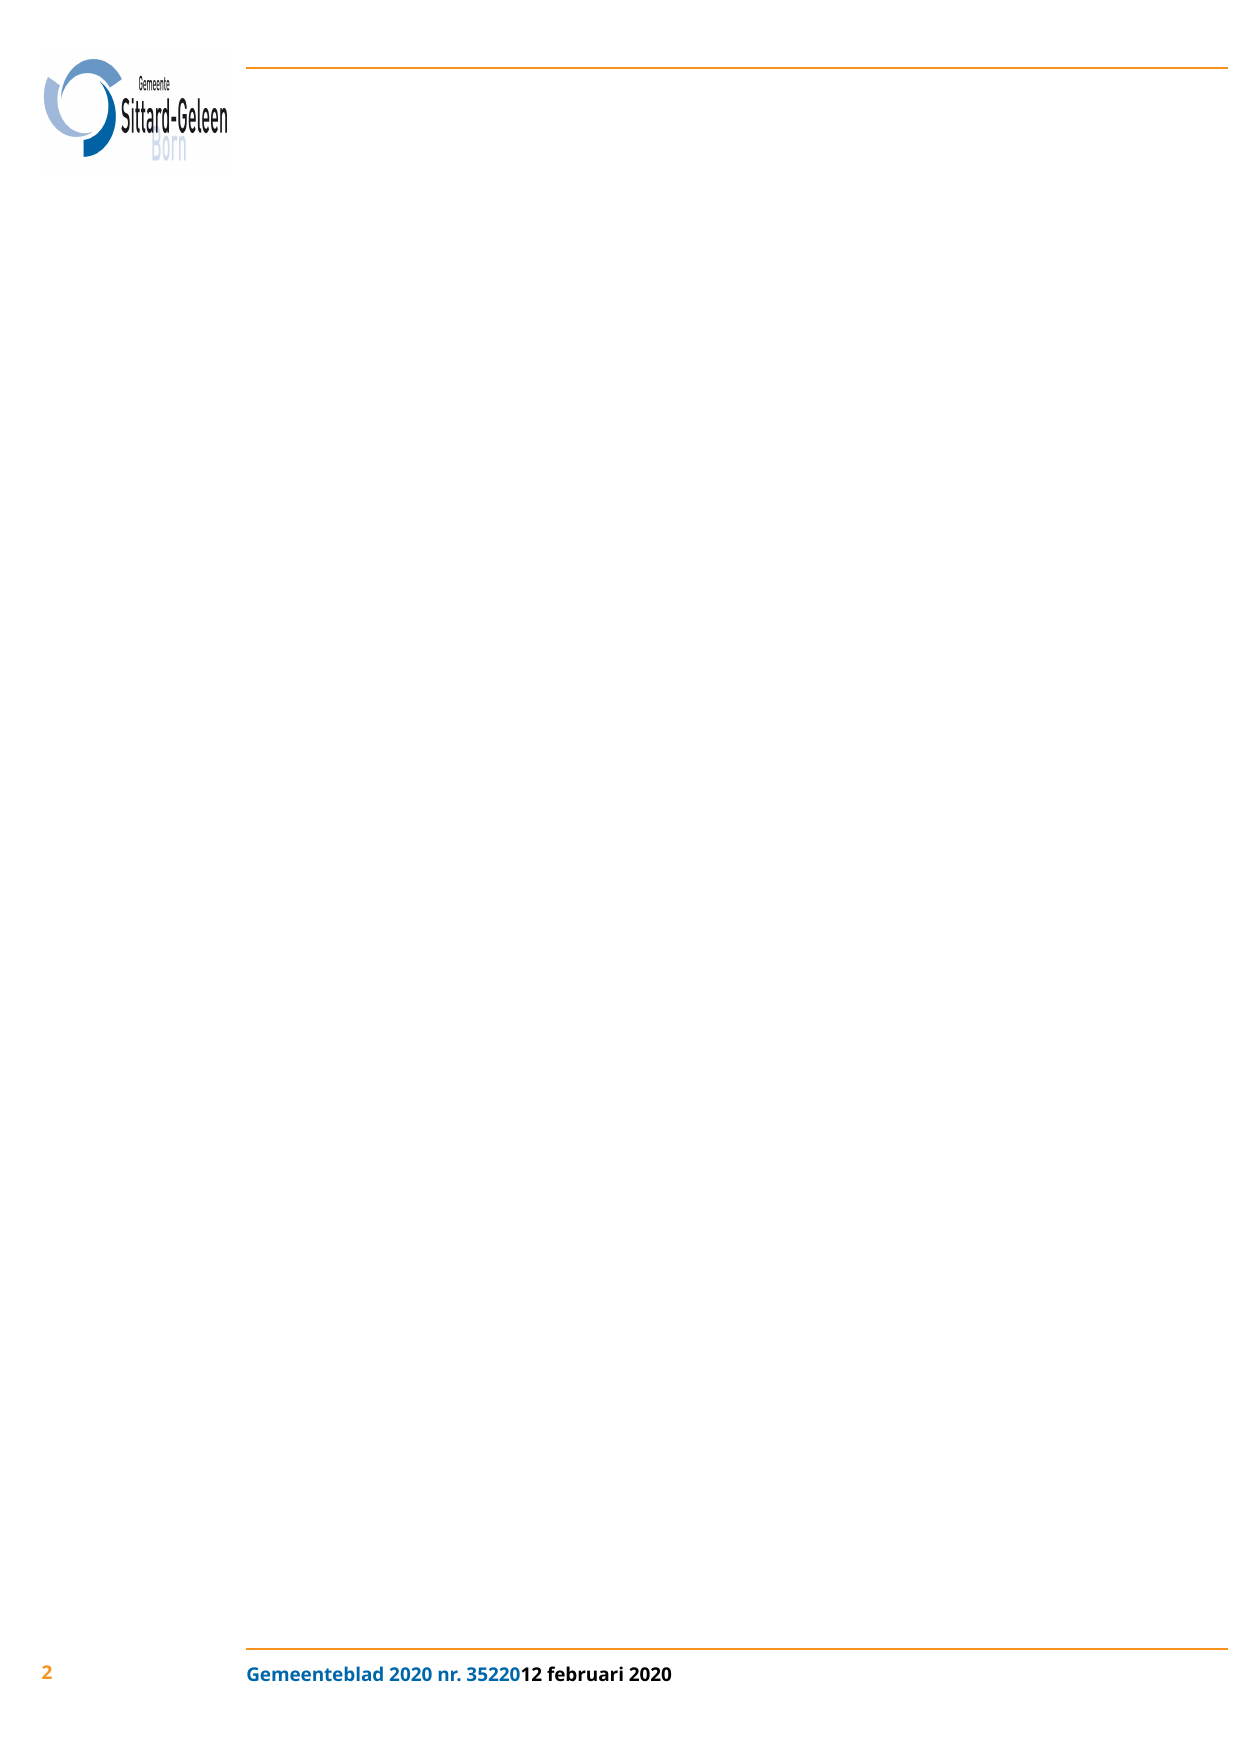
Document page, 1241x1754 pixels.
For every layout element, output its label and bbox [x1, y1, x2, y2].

picture [41, 47, 231, 172]
